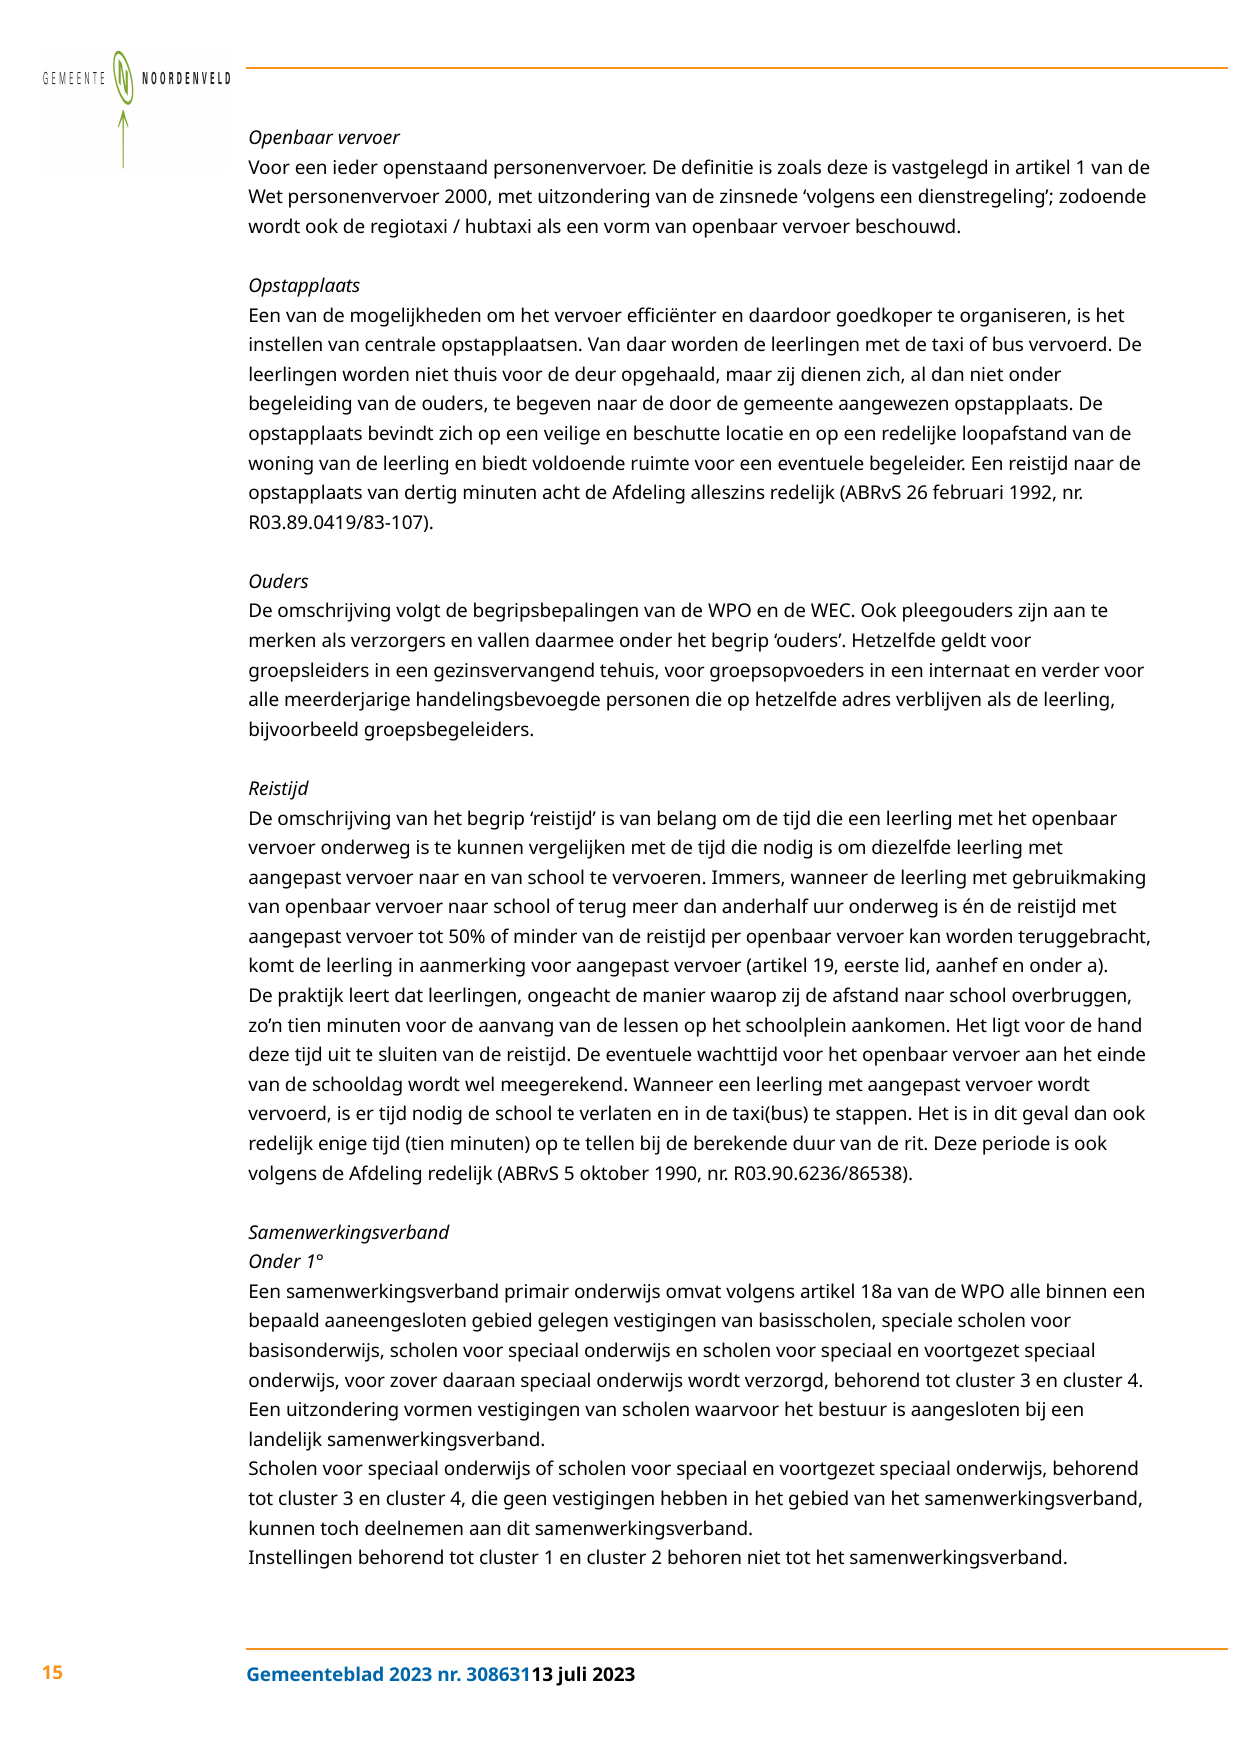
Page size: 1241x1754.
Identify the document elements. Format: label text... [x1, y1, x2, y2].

text Instellingen behorend tot cluster 1 en cluster 2 behoren niet tot het samenwerkingsverband. [248, 1544, 1152, 1570]
text Reistijd [248, 775, 1152, 801]
text Scholen voor speciaal onderwijs of scholen voor speciaal en voortgezet speciaal onderwijs, behorend tot cluster 3 en cluster 4, die geen vestigingen hebben in het gebied van het samenwerkingsverband, kunnen toch deelnemen aan dit samenwerkingsverband. [248, 1456, 1152, 1541]
text Opstapplaats [248, 272, 1152, 298]
text Samenwerkingsverband [248, 1219, 1152, 1245]
text Voor een ieder openstaand personenvervoer. De definitie is zoals deze is vastgelegd in artikel 1 van de Wet personenvervoer 2000, met uitzondering van de zinsnede ‘volgens een dienstregeling’; zodoende wordt ook de regiotaxi / hubtaxi als een vorm van openbaar vervoer beschouwd. [248, 154, 1152, 239]
text De omschrijving volgt de begripsbepalingen van de WPO en de WEC. Ook pleegouders zijn aan te merken als verzorgers en vallen daarmee onder het begrip ‘ouders’. Hetzelfde geldt voor groepsleiders in een gezinsvervangend tehuis, voor groepsopvoeders in een internaat en verder voor alle meerderjarige handelingsbevoegde personen die op hetzelfde adres verblijven als de leerling, bijvoorbeeld groepsbegeleiders. [248, 598, 1152, 742]
text Een van de mogelijkheden om het vervoer efficiënter en daardoor goedkoper te organiseren, is het instellen van centrale opstapplaatsen. Van daar worden de leerlingen met de taxi of bus vervoerd. De leerlingen worden niet thuis voor de deur opgehaald, maar zij dienen zich, al dan niet onder begeleiding van de ouders, te begeven naar de door de gemeente aangewezen opstapplaats. De opstapplaats bevindt zich op een veilige en beschutte locatie en op een redelijke loopafstand van de woning van de leerling en biedt voldoende ruimte voor een eventuele begeleider. Een reistijd naar de opstapplaats van dertig minuten acht de Afdeling alleszins redelijk (ABRvS 26 februari 1992, nr. R03.89.0419/83-107). [248, 302, 1152, 535]
text Onder 1° [248, 1248, 1152, 1274]
text De omschrijving van het begrip ‘reistijd’ is van belang om de tijd die een leerling met het openbaar vervoer onderweg is te kunnen vergelijken met de tijd die nodig is om diezelfde leerling met aangepast vervoer naar en van school te vervoeren. Immers, wanneer de leerling met gebruikmaking van openbaar vervoer naar school of terug meer dan anderhalf uur onderweg is én de reistijd met aangepast vervoer tot 50% of minder van de reistijd per openbaar vervoer kan worden teruggebracht, komt de leerling in aanmerking voor aangepast vervoer (artikel 19, eerste lid, aanhef en onder a). [248, 805, 1152, 978]
text De praktijk leert dat leerlingen, ongeacht de manier waarop zij de afstand naar school overbruggen, zo’n tien minuten voor de aanvang van de lessen op het schoolplein aankomen. Het ligt voor de hand deze tijd uit te sluiten van de reistijd. De eventuele wachttijd voor het openbaar vervoer aan het einde van de schooldag wordt wel meegerekend. Wanneer een leerling met aangepast vervoer wordt vervoerd, is er tijd nodig de school te verlaten en in de taxi(bus) te stappen. Het is in dit geval dan ook redelijk enige tijd (tien minuten) op te tellen bij de berekende duur van de rit. Deze periode is ook volgens de Afdeling redelijk (ABRvS 5 oktober 1990, nr. R03.90.6236/86538). [248, 982, 1152, 1186]
text Een samenwerkingsverband primair onderwijs omvat volgens artikel 18a van de WPO alle binnen een bepaald aaneengesloten gebied gelegen vestigingen van basisscholen, speciale scholen voor basisonderwijs, scholen voor speciaal onderwijs en scholen voor speciaal en voortgezet speciaal onderwijs, voor zover daaraan speciaal onderwijs wordt verzorgd, behorend tot cluster 3 en cluster 4. Een uitzondering vormen vestigingen van scholen waarvoor het bestuur is aangesloten bij een landelijk samenwerkingsverband. [248, 1278, 1152, 1452]
text Openbaar vervoer [248, 124, 1152, 150]
picture [41, 47, 231, 172]
text Ouders [248, 568, 1152, 594]
